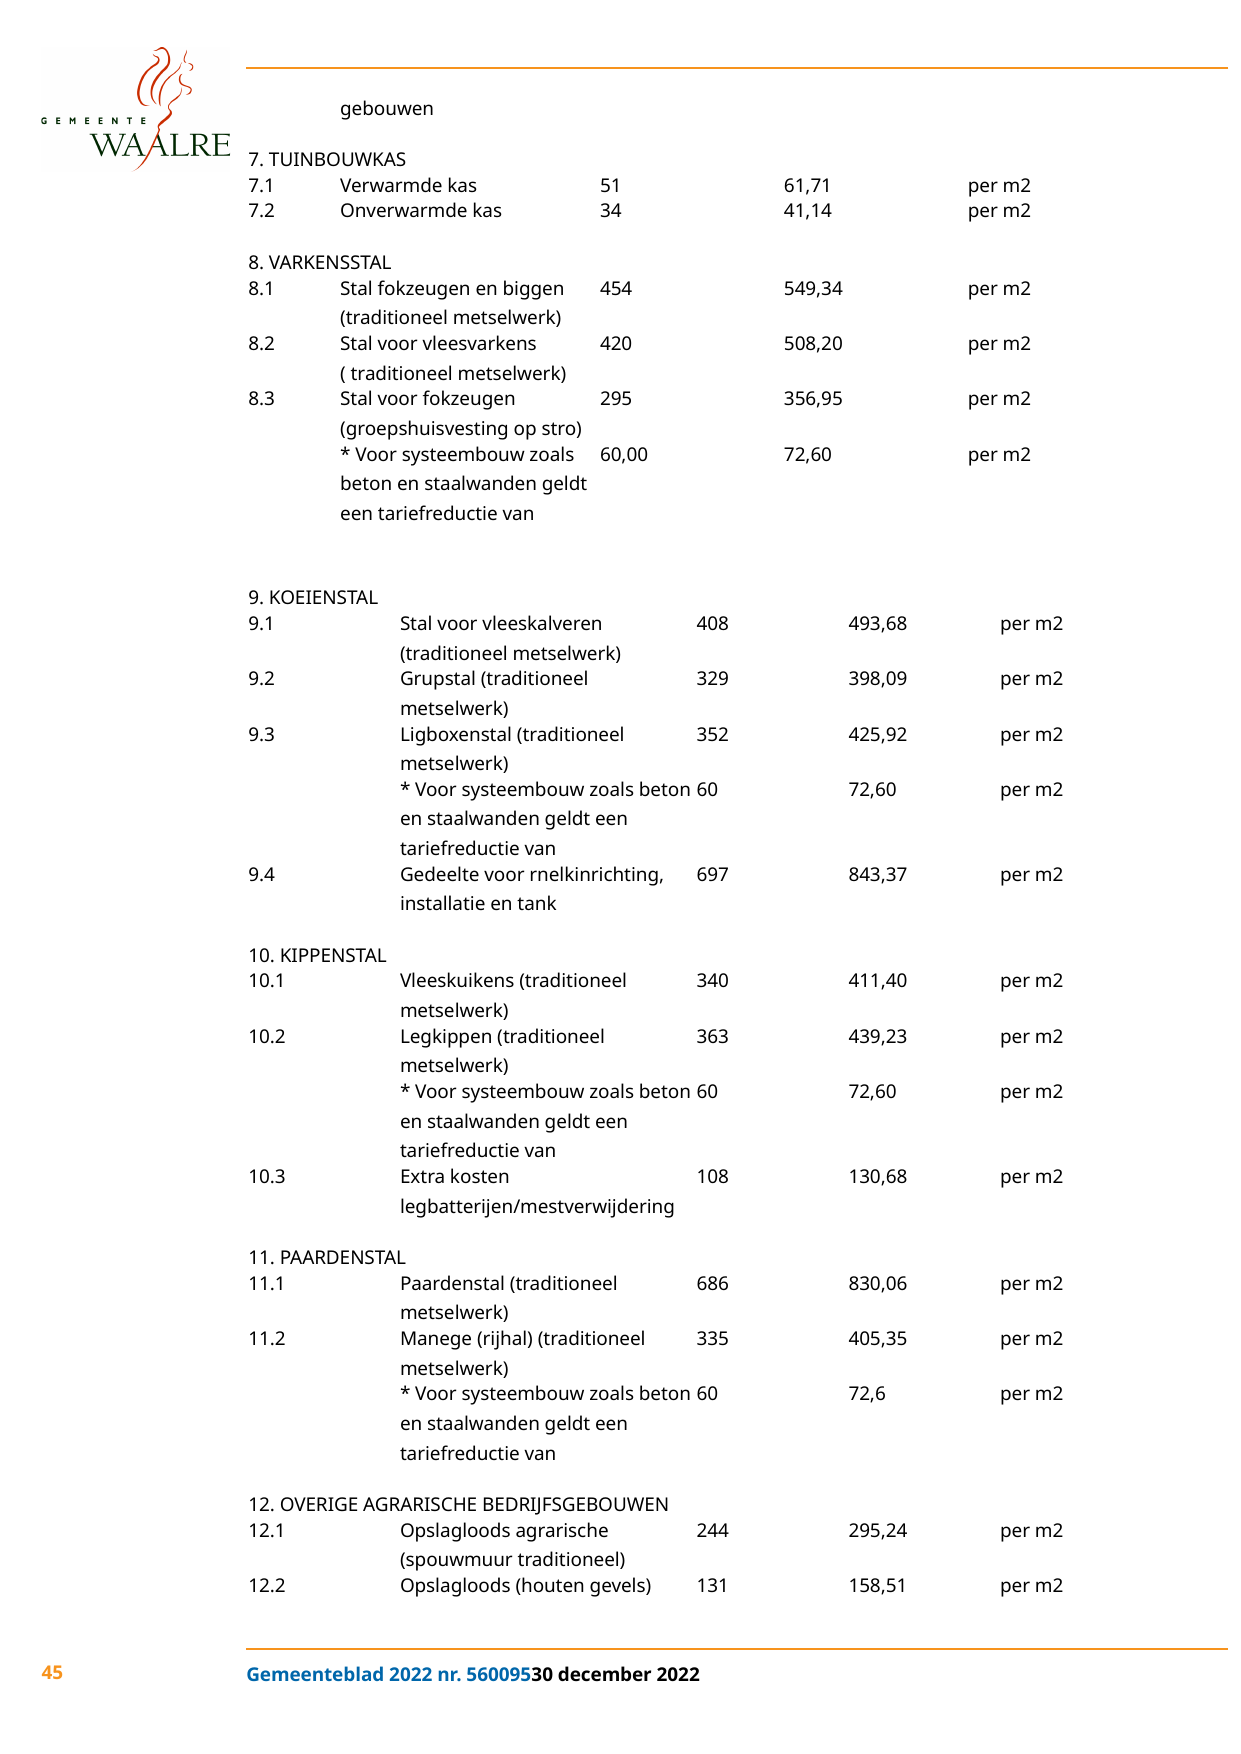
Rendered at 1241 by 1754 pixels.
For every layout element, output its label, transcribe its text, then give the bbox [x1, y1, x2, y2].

table_cell Legkippen (traditioneel metselwerk) [400, 1023, 696, 1078]
table_cell per m2 [1000, 861, 1152, 916]
table_cell per m2 [1000, 610, 1152, 665]
table_cell 439,23 [848, 1023, 1000, 1078]
table_cell per m2 [968, 441, 1152, 526]
table_cell per m2 [1000, 1163, 1152, 1218]
table_cell [1000, 1466, 1152, 1491]
table_cell 454 [600, 275, 784, 330]
table_cell 8. VARKENSSTAL [248, 249, 1152, 275]
table_cell 10. KIPPENSTAL [248, 942, 1152, 968]
table_cell 508,20 [784, 330, 968, 386]
table_cell [784, 95, 968, 121]
table_cell per m2 [1000, 1572, 1152, 1598]
table_cell 60 [696, 1381, 848, 1466]
picture [41, 47, 231, 172]
table_cell Stal voor vleesvarkens ( traditioneel metselwerk) [340, 330, 600, 386]
table_cell 7.2 [248, 198, 340, 223]
table_cell [248, 526, 1152, 551]
table_cell 398,09 [848, 665, 1000, 721]
table_cell Opslagloods (houten gevels) [400, 1572, 696, 1598]
table_cell [248, 1381, 400, 1466]
table_cell 41,14 [784, 198, 968, 223]
table_cell 8.2 [248, 330, 340, 386]
table_cell 420 [600, 330, 784, 386]
table_cell 11.1 [248, 1270, 400, 1325]
table_cell [248, 121, 1152, 146]
table_cell 11. PAARDENSTAL [248, 1244, 1152, 1270]
table_cell 408 [696, 610, 848, 665]
table_cell 10.1 [248, 968, 400, 1023]
table_cell 12.1 [248, 1517, 400, 1572]
table_cell per m2 [1000, 776, 1152, 861]
table_cell [968, 95, 1152, 121]
table_cell per m2 [1000, 1381, 1152, 1466]
table_cell 425,92 [848, 721, 1000, 776]
table_cell 405,35 [848, 1325, 1000, 1381]
table_cell [600, 95, 784, 121]
table_cell 356,95 [784, 386, 968, 441]
table_cell per m2 [968, 386, 1152, 441]
table_cell 244 [696, 1517, 848, 1572]
table_cell 8.3 [248, 386, 340, 441]
table_cell Stal voor fokzeugen (groepshuisvesting op stro) [340, 386, 600, 441]
table_cell per m2 [1000, 721, 1152, 776]
table_cell 72,60 [784, 441, 968, 526]
table_cell 158,51 [848, 1572, 1000, 1598]
table_cell 8.1 [248, 275, 340, 330]
table_cell per m2 [968, 172, 1152, 198]
table_cell 493,68 [848, 610, 1000, 665]
table_cell [248, 916, 1152, 942]
table_cell per m2 [968, 330, 1152, 386]
table_cell 60 [696, 776, 848, 861]
table_cell Extra kosten legbatterijen/mestverwijdering [400, 1163, 696, 1218]
table_cell 9.4 [248, 861, 400, 916]
table_cell 9.2 [248, 665, 400, 721]
table_cell 7.1 [248, 172, 340, 198]
table_cell 7. TUINBOUWKAS [248, 146, 1152, 172]
table_cell Verwarmde kas [340, 172, 600, 198]
table_cell 72,60 [848, 776, 1000, 861]
table_cell 51 [600, 172, 784, 198]
table_cell Paardenstal (traditioneel metselwerk) [400, 1270, 696, 1325]
table_header 9. KOEIENSTAL [248, 584, 1152, 610]
table_cell Grupstal (traditioneel metselwerk) [400, 665, 696, 721]
table_cell Stal fokzeugen en biggen (traditioneel metselwerk) [340, 275, 600, 330]
table_cell 329 [696, 665, 848, 721]
table_cell [248, 1466, 400, 1491]
table_cell [400, 1466, 696, 1491]
table_cell per m2 [1000, 1078, 1152, 1163]
table_cell 60 [696, 1078, 848, 1163]
table_cell Manege (rijhal) (traditioneel metselwerk) [400, 1325, 696, 1381]
table_cell * Voor systeembouw zoals beton en staalwanden geldt een tariefreductie van [400, 1381, 696, 1466]
table_cell * Voor systeembouw zoals beton en staalwanden geldt een tariefreductie van [400, 1078, 696, 1163]
table_cell [248, 1078, 400, 1163]
table_cell 11.2 [248, 1325, 400, 1381]
table_cell per m2 [1000, 1270, 1152, 1325]
table_cell 72,60 [848, 1078, 1000, 1163]
table_cell 830,06 [848, 1270, 1000, 1325]
table_cell per m2 [1000, 1023, 1152, 1078]
table_cell Ligboxenstal (traditioneel metselwerk) [400, 721, 696, 776]
table_cell 295 [600, 386, 784, 441]
table_cell per m2 [968, 198, 1152, 223]
table_cell per m2 [1000, 665, 1152, 721]
table_cell 10.2 [248, 1023, 400, 1078]
table_cell 130,68 [848, 1163, 1000, 1218]
table_cell per m2 [1000, 968, 1152, 1023]
table_cell [696, 1466, 848, 1491]
table_cell 411,40 [848, 968, 1000, 1023]
table_cell 335 [696, 1325, 848, 1381]
table_cell Opslagloods agrarische (spouwmuur traditioneel) [400, 1517, 696, 1572]
table_cell [248, 95, 340, 121]
table_cell 549,34 [784, 275, 968, 330]
table_cell [248, 224, 1152, 249]
table_cell 686 [696, 1270, 848, 1325]
table_cell Stal voor vleeskalveren (traditioneel metselwerk) [400, 610, 696, 665]
table_cell per m2 [968, 275, 1152, 330]
table_cell 697 [696, 861, 848, 916]
table_cell 72,6 [848, 1381, 1000, 1466]
table_cell * Voor systeembouw zoals beton en staalwanden geldt een tariefreductie van [340, 441, 600, 526]
table_cell per m2 [1000, 1325, 1152, 1381]
table_cell 10.3 [248, 1163, 400, 1218]
table_cell 12.2 [248, 1572, 400, 1598]
table_cell [848, 1466, 1000, 1491]
table_cell Gedeelte voor rnelkinrichting, installatie en tank [400, 861, 696, 916]
table_cell 131 [696, 1572, 848, 1598]
table_cell 12. OVERIGE AGRARISCHE BEDRIJFSGEBOUWEN [248, 1491, 1152, 1517]
table_cell 60,00 [600, 441, 784, 526]
table_cell per m2 [1000, 1517, 1152, 1572]
table_cell [248, 441, 340, 526]
table_cell 34 [600, 198, 784, 223]
table_cell [248, 1219, 1152, 1244]
table_cell 843,37 [848, 861, 1000, 916]
table_cell 9.1 [248, 610, 400, 665]
table_cell 9.3 [248, 721, 400, 776]
table_cell Vleeskuikens (traditioneel metselwerk) [400, 968, 696, 1023]
table_cell 295,24 [848, 1517, 1000, 1572]
table_cell 61,71 [784, 172, 968, 198]
table_cell gebouwen [340, 95, 600, 121]
table_cell * Voor systeembouw zoals beton en staalwanden geldt een tariefreductie van [400, 776, 696, 861]
table_cell 363 [696, 1023, 848, 1078]
table_cell 340 [696, 968, 848, 1023]
table_cell 352 [696, 721, 848, 776]
table_cell Onverwarmde kas [340, 198, 600, 223]
table_cell 108 [696, 1163, 848, 1218]
table_cell [248, 776, 400, 861]
